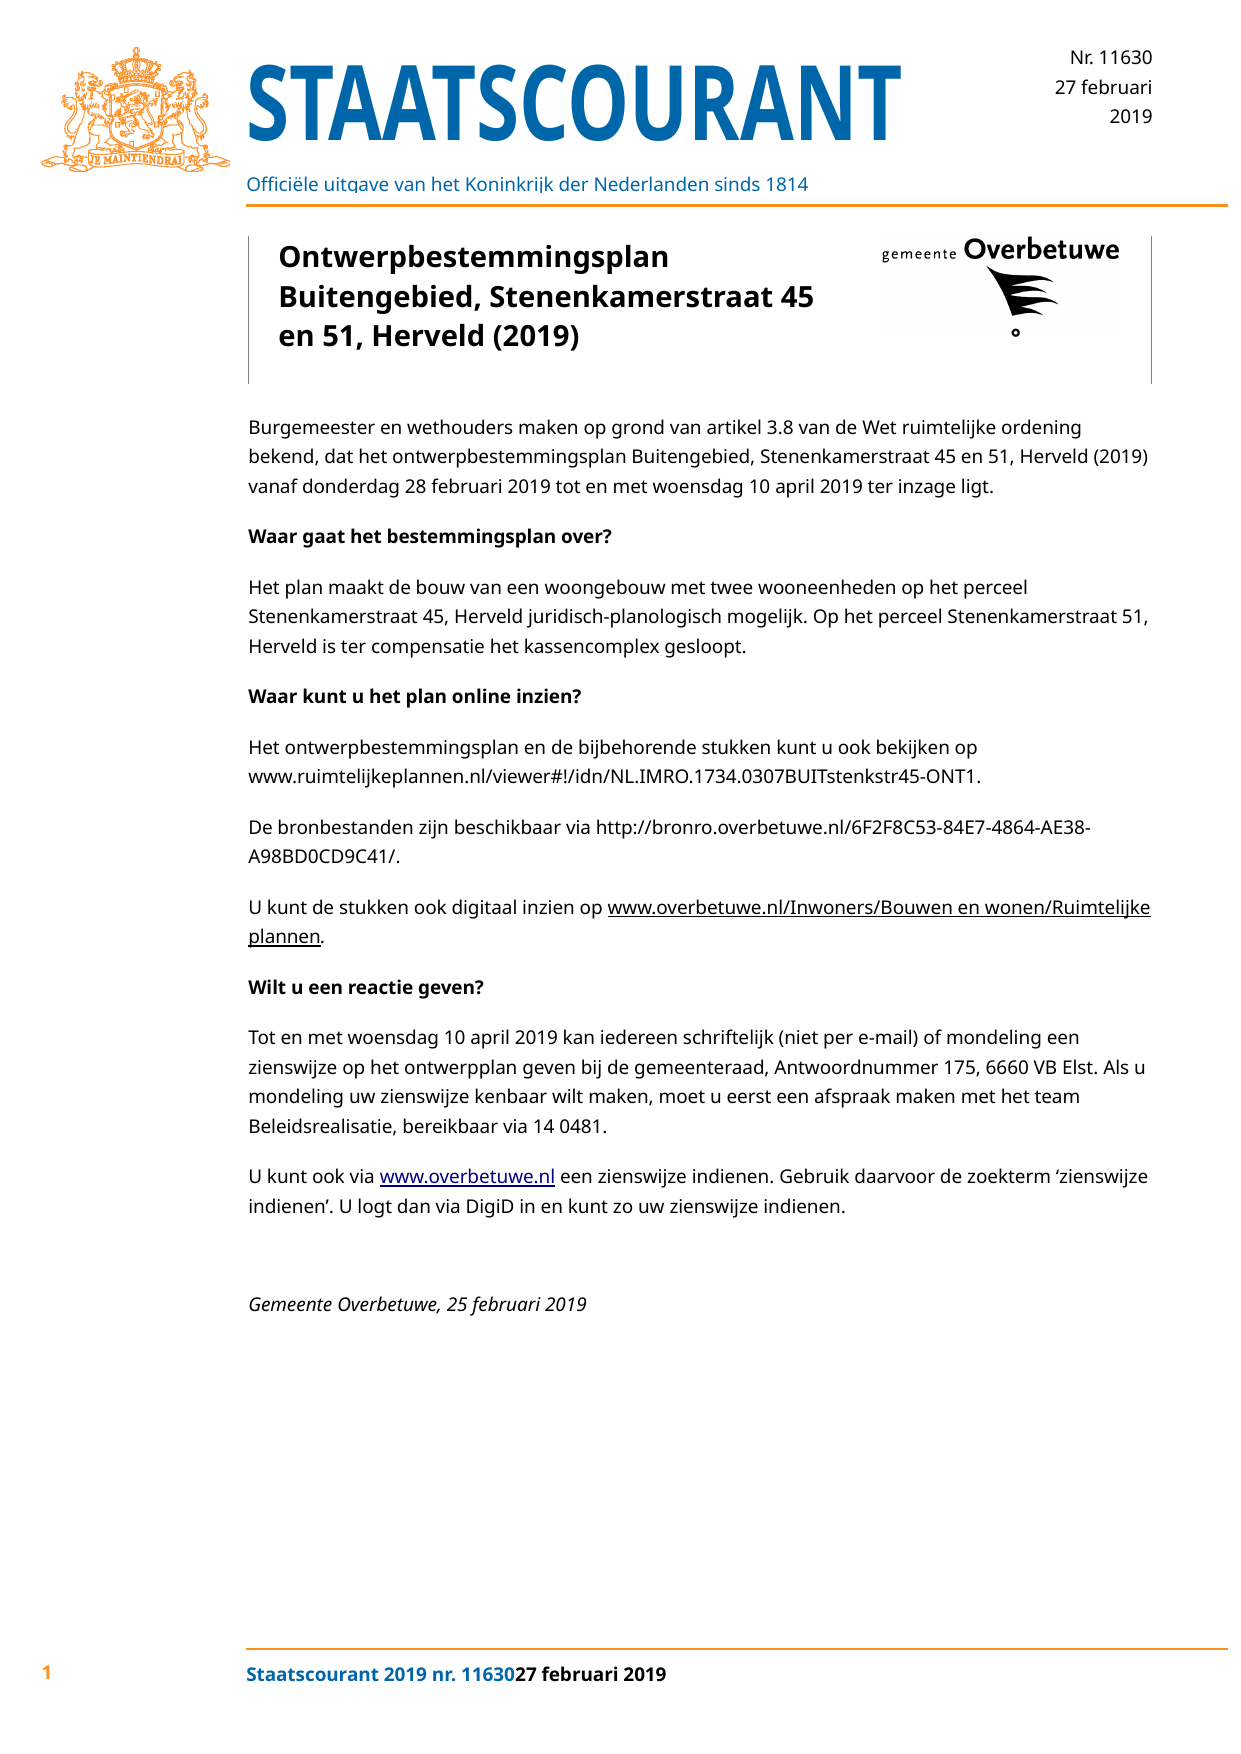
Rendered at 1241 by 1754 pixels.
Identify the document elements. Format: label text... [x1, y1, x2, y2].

picture [41, 47, 231, 172]
text De bronbestanden zijn beschikbaar via http://bronro.overbetuwe.nl/6F2F8C53-84E7-4864-AE38-A98BD0CD9C41/. [248, 814, 1152, 869]
picture [882, 236, 1119, 337]
text Het ontwerpbestemmingsplan en de bijbehorende stukken kunt u ook bekijken op www.ruimtelijkeplannen.nl/viewer#!/idn/NL.IMRO.1734.0307BUITstenkstr45-ONT1. [248, 734, 1152, 789]
text U kunt de stukken ook digitaal inzien op www.overbetuwe.nl/Inwoners/Bouwen en wonen/Ruimtelijke plannen. [248, 894, 1152, 949]
table_header [850, 236, 1151, 384]
text Wilt u een reactie geven? [248, 974, 1152, 1000]
text Gemeente Overbetuwe, 25 februari 2019 [248, 1291, 1152, 1317]
text Waar gaat het bestemmingsplan over? [248, 523, 1152, 549]
text Burgemeester en wethouders maken op grond van artikel 3.8 van de Wet ruimtelijke ordening bekend, dat het ontwerpbestemmingsplan Buitengebied, Stenenkamerstraat 45 en 51, Herveld (2019) vanaf donderdag 28 februari 2019 tot en met woensdag 10 april 2019 ter inzage ligt. [248, 414, 1152, 499]
table_header Ontwerpbestemmingsplan Buitengebied, Stenenkamerstraat 45 en 51, Herveld (2019) [249, 236, 850, 384]
text U kunt ook via www.overbetuwe.nl een zienswijze indienen. Gebruik daarvoor de zoekterm ‘zienswijze indienen’. U logt dan via DigiD in en kunt zo uw zienswijze indienen. [248, 1163, 1152, 1219]
text Het plan maakt de bouw van een woongebouw met twee wooneenheden op het perceel Stenenkamerstraat 45, Herveld juridisch-planologisch mogelijk. Op het perceel Stenenkamerstraat 51, Herveld is ter compensatie het kassencomplex gesloopt. [248, 574, 1152, 659]
text Waar kunt u het plan online inzien? [248, 683, 1152, 709]
text Tot en met woensdag 10 april 2019 kan iedereen schriftelijk (niet per e-mail) of mondeling een zienswijze op het ontwerpplan geven bij de gemeenteraad, Antwoordnummer 175, 6660 VB Elst. Als u mondeling uw zienswijze kenbaar wilt maken, moet u eerst een afspraak maken met het team Beleidsrealisatie, bereikbaar via 14 0481. [248, 1024, 1152, 1139]
